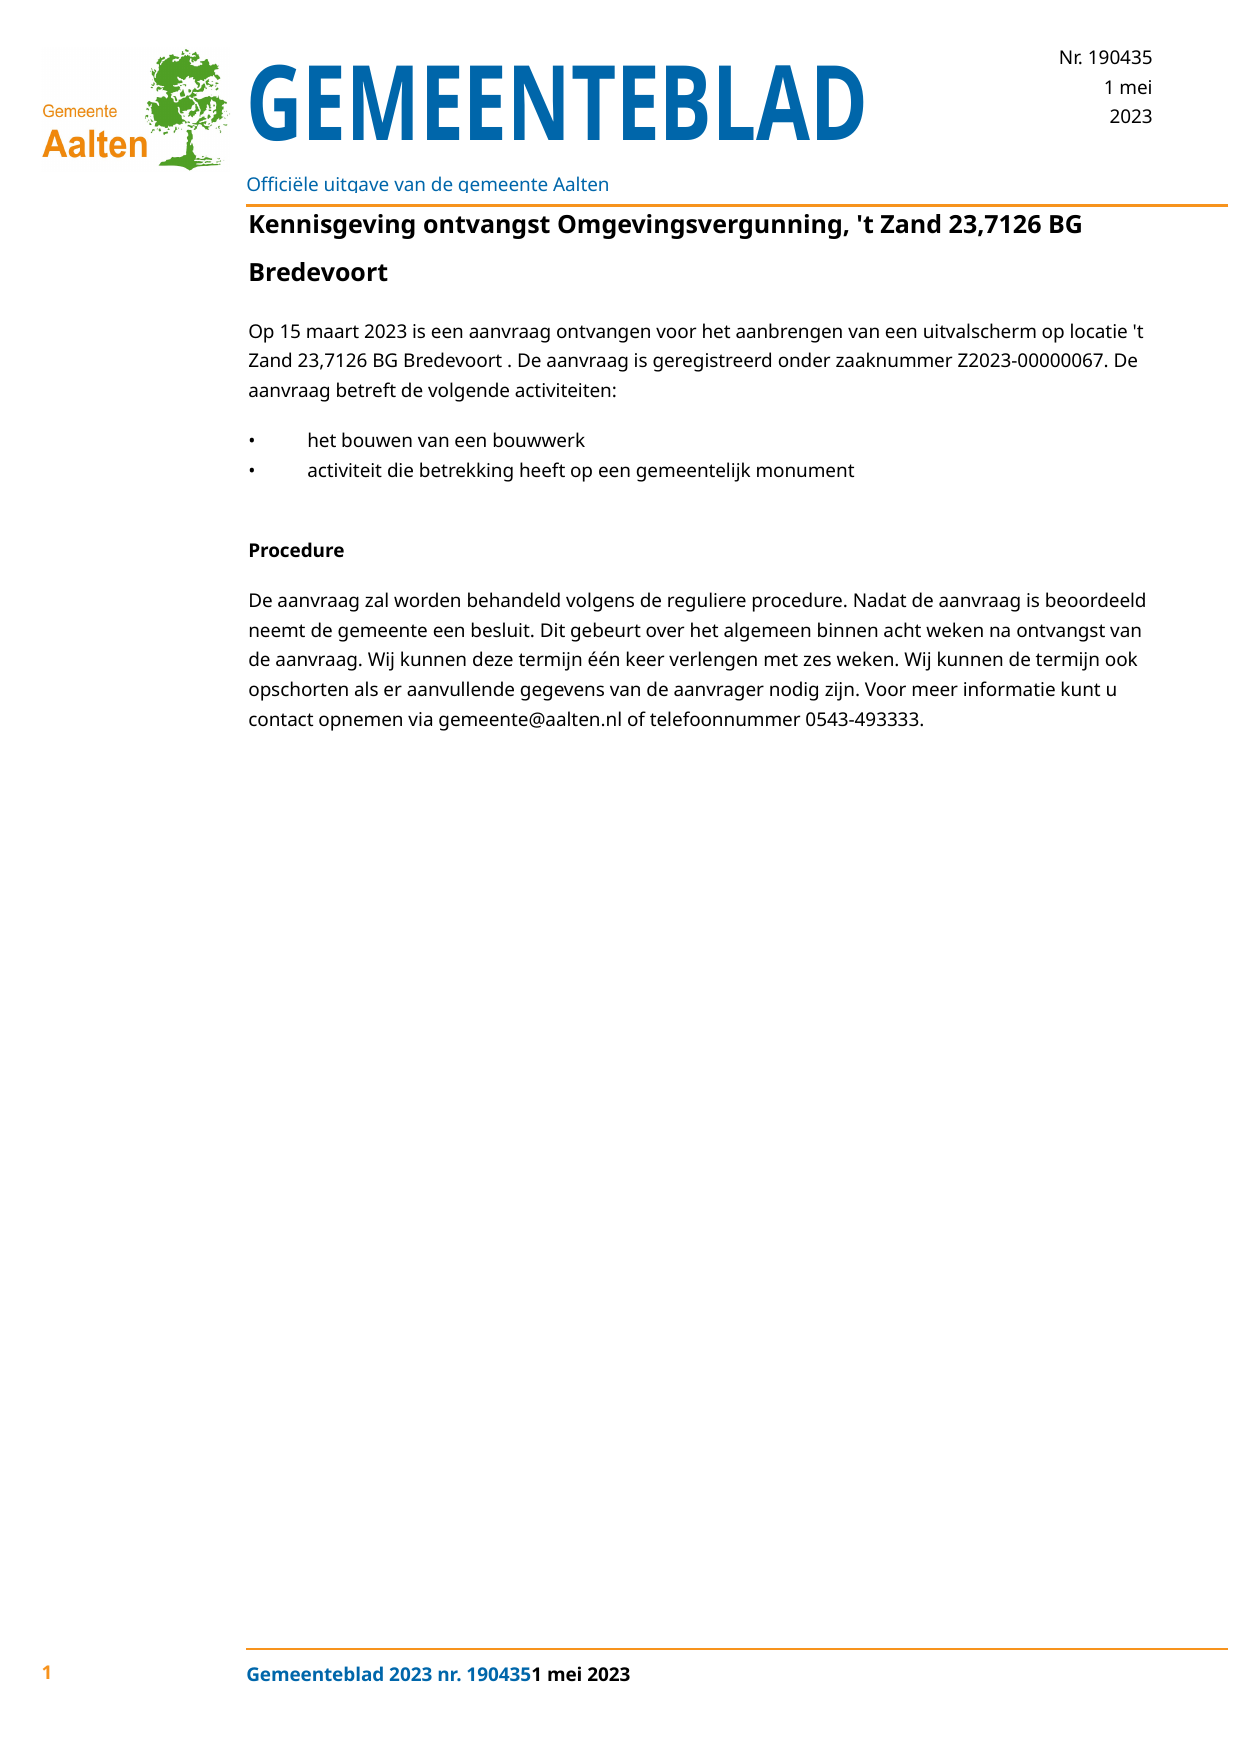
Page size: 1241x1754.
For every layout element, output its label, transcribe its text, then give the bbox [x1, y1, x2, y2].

list activiteit die betrekking heeft op een gemeentelijk monument [248, 457, 1152, 483]
text Op 15 maart 2023 is een aanvraag ontvangen voor het aanbrengen van een uitvalscherm op locatie 't Zand 23,7126 BG Bredevoort . De aanvraag is geregistreerd onder zaaknummer Z2023-00000067. De aanvraag betreft de volgende activiteiten: [248, 318, 1152, 403]
picture [41, 47, 231, 172]
text Kennisgeving ontvangst Omgevingsvergunning, 't Zand 23,7126 BG Bredevoort [248, 207, 1152, 288]
list het bouwen van een bouwwerk [248, 427, 1152, 453]
text De aanvraag zal worden behandeld volgens de reguliere procedure. Nadat de aanvraag is beoordeeld neemt de gemeente een besluit. Dit gebeurt over het algemeen binnen acht weken na ontvangst van de aanvraag. Wij kunnen deze termijn één keer verlengen met zes weken. Wij kunnen de termijn ook opschorten als er aanvullende gegevens van de aanvrager nodig zijn. Voor meer informatie kunt u contact opnemen via gemeente@aalten.nl of telefoonnummer 0543-493333. [248, 587, 1152, 732]
text Procedure [248, 537, 1152, 563]
